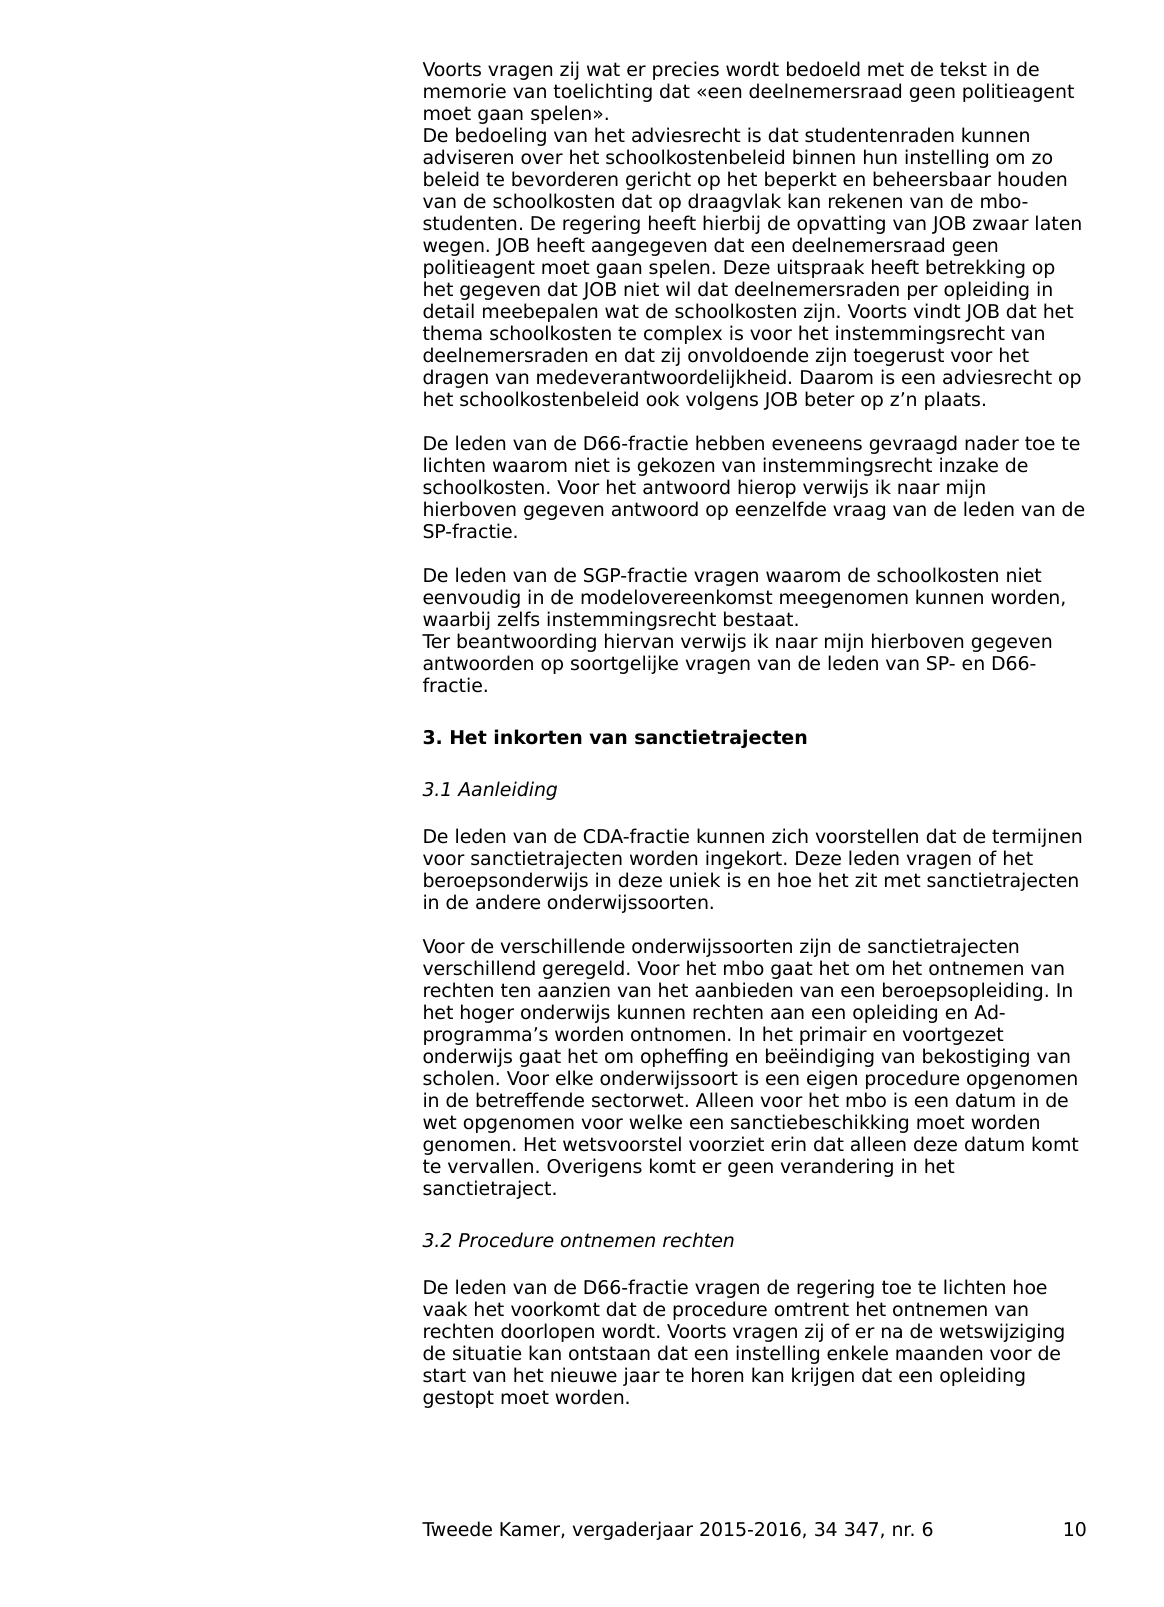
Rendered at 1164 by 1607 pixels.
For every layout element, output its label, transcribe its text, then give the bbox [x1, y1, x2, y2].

text Voor de verschillende onderwijssoorten zijn de sanctietrajecten verschillend geregeld. Voor het mbo gaat het om het ontnemen van rechten ten aanzien van het aanbieden van een beroepsopleiding. In het hoger onderwijs kunnen rechten aan een opleiding en Ad-programma’s worden ontnomen. In het primair en voortgezet onderwijs gaat het om opheffing en beëindiging van bekostiging van scholen. Voor elke onderwijssoort is een eigen procedure opgenomen in de betreffende sectorwet. Alleen voor het mbo is een datum in de wet opgenomen voor welke een sanctiebeschikking moet worden genomen. Het wetsvoorstel voorziet erin dat alleen deze datum komt te vervallen. Overigens komt er geen verandering in het sanctietraject. [422, 936, 1087, 1200]
text De leden van de SGP-fractie vragen waarom de schoolkosten niet eenvoudig in de modelovereenkomst meegenomen kunnen worden, waarbij zelfs instemmingsrecht bestaat. [422, 565, 1087, 631]
text Voorts vragen zij wat er precies wordt bedoeld met de tekst in de memorie van toelichting dat «een deelnemersraad geen politieagent moet gaan spelen». [422, 59, 1087, 125]
text De bedoeling van het adviesrecht is dat studentenraden kunnen adviseren over het schoolkostenbeleid binnen hun instelling om zo beleid te bevorderen gericht op het beperkt en beheersbaar houden van de schoolkosten dat op draagvlak kan rekenen van de mbo-studenten. De regering heeft hierbij de opvatting van JOB zwaar laten wegen. JOB heeft aangegeven dat een deelnemersraad geen politieagent moet gaan spelen. Deze uitspraak heeft betrekking op het gegeven dat JOB niet wil dat deelnemersraden per opleiding in detail meebepalen wat de schoolkosten zijn. Voorts vindt JOB dat het thema schoolkosten te complex is voor het instemmingsrecht van deelnemersraden en dat zij onvoldoende zijn toegerust voor het dragen van medeverantwoordelijkheid. Daarom is een adviesrecht op het schoolkostenbeleid ook volgens JOB beter op z’n plaats. [422, 125, 1087, 411]
text De leden van de D66-fractie hebben eveneens gevraagd nader toe te lichten waarom niet is gekozen van instemmingsrecht inzake de schoolkosten. Voor het antwoord hierop verwijs ik naar mijn hierboven gegeven antwoord op eenzelfde vraag van de leden van de SP-fractie. [422, 433, 1087, 543]
subtitle 3. Het inkorten van sanctietrajecten [422, 727, 1087, 749]
subtitle 3.2 Procedure ontnemen rechten [422, 1230, 1087, 1252]
text De leden van de D66-fractie vragen de regering toe te lichten hoe vaak het voorkomt dat de procedure omtrent het ontnemen van rechten doorlopen wordt. Voorts vragen zij of er na de wetswijziging de situatie kan ontstaan dat een instelling enkele maanden voor de start van het nieuwe jaar te horen kan krijgen dat een opleiding gestopt moet worden. [422, 1277, 1087, 1408]
subtitle 3.1 Aanleiding [422, 779, 1087, 801]
text De leden van de CDA-fractie kunnen zich voorstellen dat de termijnen voor sanctietrajecten worden ingekort. Deze leden vragen of het beroepsonderwijs in deze uniek is en hoe het zit met sanctietrajecten in de andere onderwijssoorten. [422, 826, 1087, 914]
text Ter beantwoording hiervan verwijs ik naar mijn hierboven gegeven antwoorden op soortgelijke vragen van de leden van SP- en D66-fractie. [422, 631, 1087, 697]
